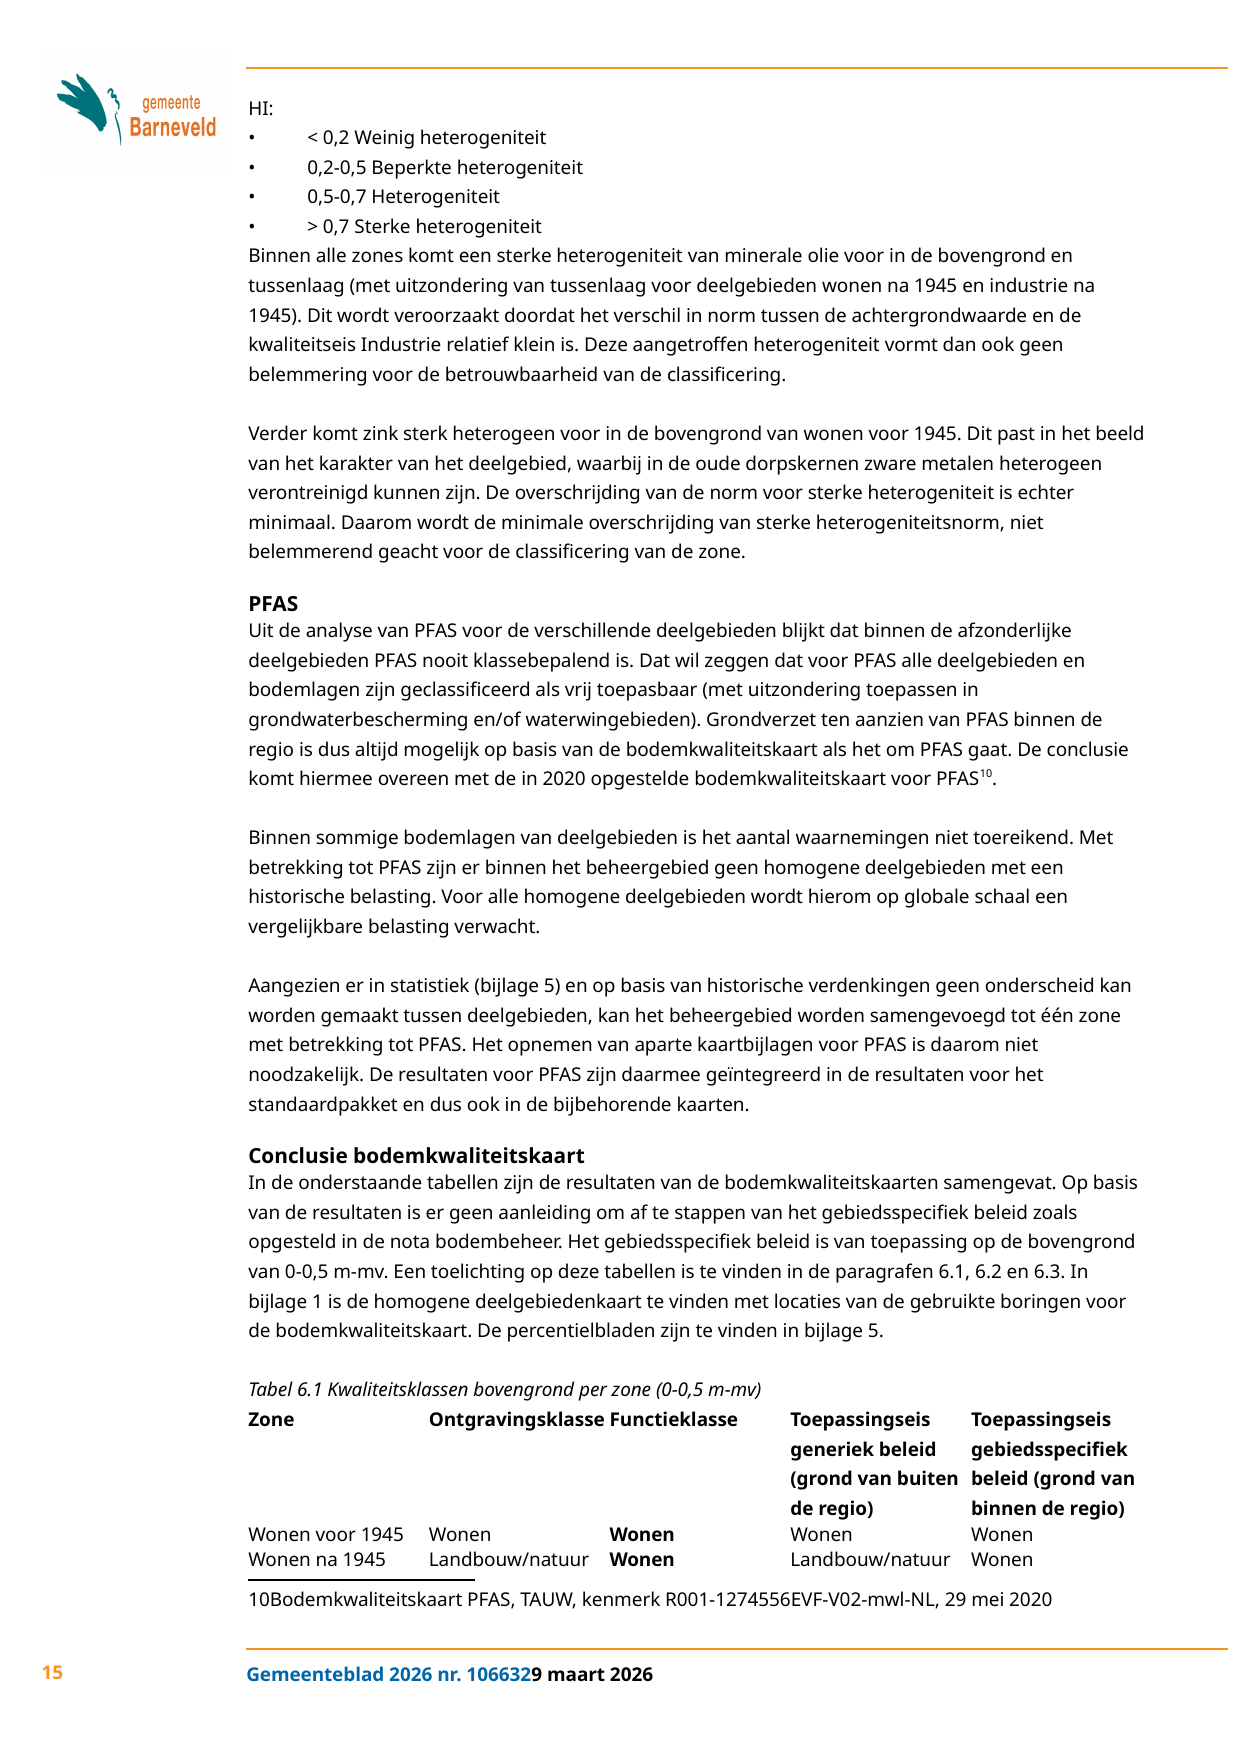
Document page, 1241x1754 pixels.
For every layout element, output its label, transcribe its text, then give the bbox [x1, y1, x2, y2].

list < 0,2 Weinig heterogeniteit [248, 124, 1152, 150]
table_cell Wonen [429, 1521, 609, 1547]
table_header Functieklasse [609, 1406, 790, 1521]
text Uit de analyse van PFAS voor de verschillende deelgebieden blijkt dat binnen de afzonderlijke deelgebieden PFAS nooit klassebepalend is. Dat wil zeggen dat voor PFAS alle deelgebieden en bodemlagen zijn geclassificeerd als vrij toepasbaar (met uitzondering toepassen in grondwaterbescherming en/of waterwingebieden). Grondverzet ten aanzien van PFAS binnen de regio is dus altijd mogelijk op basis van de bodemkwaliteitskaart als het om PFAS gaat. De conclusie komt hiermee overeen met de in 2020 opgestelde bodemkwaliteitskaart voor PFAS. [248, 617, 1152, 791]
table_header Toepassingseis gebiedsspecifiek beleid (grond van binnen de regio) [971, 1406, 1152, 1521]
list 0,5-0,7 Heterogeniteit [248, 183, 1152, 209]
table_cell Wonen [790, 1521, 971, 1547]
text Binnen sommige bodemlagen van deelgebieden is het aantal waarnemingen niet toereikend. Met betrekking tot PFAS zijn er binnen het beheergebied geen homogene deelgebieden met een historische belasting. Voor alle homogene deelgebieden wordt hierom op globale schaal een vergelijkbare belasting verwacht. [248, 824, 1152, 939]
table_header Toepassingseis generiek beleid (grond van buiten de regio) [790, 1406, 971, 1521]
table_cell Wonen [609, 1521, 790, 1547]
table_cell Wonen [609, 1547, 790, 1572]
list > 0,7 Sterke heterogeniteit [248, 213, 1152, 239]
text Tabel 6.1 Kwaliteitsklassen bovengrond per zone (0-0,5 m-mv) [248, 1377, 1152, 1402]
list 0,2-0,5 Beperkte heterogeniteit [248, 154, 1152, 180]
text Aangezien er in statistiek (bijlage 5) en op basis van historische verdenkingen geen onderscheid kan worden gemaakt tussen deelgebieden, kan het beheergebied worden samengevoegd tot één zone met betrekking tot PFAS. Het opnemen van aparte kaartbijlagen voor PFAS is daarom niet noodzakelijk. De resultaten voor PFAS zijn daarmee geïntegreerd in de resultaten voor het standaardpakket en dus ook in de bijbehorende kaarten. [248, 972, 1152, 1116]
text PFAS [248, 589, 1152, 617]
table_cell Landbouw/natuur [790, 1547, 971, 1572]
table_cell Wonen [971, 1521, 1152, 1547]
text In de onderstaande tabellen zijn de resultaten van de bodemkwaliteitskaarten samengevat. Op basis van de resultaten is er geen aanleiding om af te stappen van het gebiedsspecifiek beleid zoals opgesteld in de nota bodembeheer. Het gebiedsspecifiek beleid is van toepassing op de bovengrond van 0-0,5 m-mv. Een toelichting op deze tabellen is te vinden in de paragrafen 6.1, 6.2 en 6.3. In bijlage 1 is de homogene deelgebiedenkaart te vinden met locaties van de gebruikte boringen voor de bodemkwaliteitskaart. De percentielbladen zijn te vinden in bijlage 5. [248, 1169, 1152, 1343]
table_cell Wonen na 1945 [248, 1547, 429, 1572]
text Bodemkwaliteitskaart PFAS, TAUW, kenmerk R001-1274556EVF-V02-mwl-NL, 29 mei 2020 [248, 1586, 1152, 1612]
picture [41, 47, 231, 172]
table_cell Landbouw/natuur [429, 1547, 609, 1572]
text Binnen alle zones komt een sterke heterogeniteit van minerale olie voor in de bovengrond en tussenlaag (met uitzondering van tussenlaag voor deelgebieden wonen na 1945 en industrie na 1945). Dit wordt veroorzaakt doordat het verschil in norm tussen de achtergrondwaarde en de kwaliteitseis Industrie relatief klein is. Deze aangetroffen heterogeniteit vormt dan ook geen belemmering voor de betrouwbaarheid van de classificering. [248, 243, 1152, 387]
text HI: [248, 95, 1152, 121]
table_cell Wonen voor 1945 [248, 1521, 429, 1547]
table_header Ontgravingsklasse [429, 1406, 609, 1521]
table_cell Wonen [971, 1547, 1152, 1572]
text Conclusie bodemkwaliteitskaart [248, 1141, 1152, 1169]
table_header Zone [248, 1406, 429, 1521]
text Verder komt zink sterk heterogeen voor in de bovengrond van wonen voor 1945. Dit past in het beeld van het karakter van het deelgebied, waarbij in de oude dorpskernen zware metalen heterogeen verontreinigd kunnen zijn. De overschrijding van de norm voor sterke heterogeniteit is echter minimaal. Daarom wordt de minimale overschrijding van sterke heterogeniteitsnorm, niet belemmerend geacht voor de classificering van de zone. [248, 420, 1152, 564]
